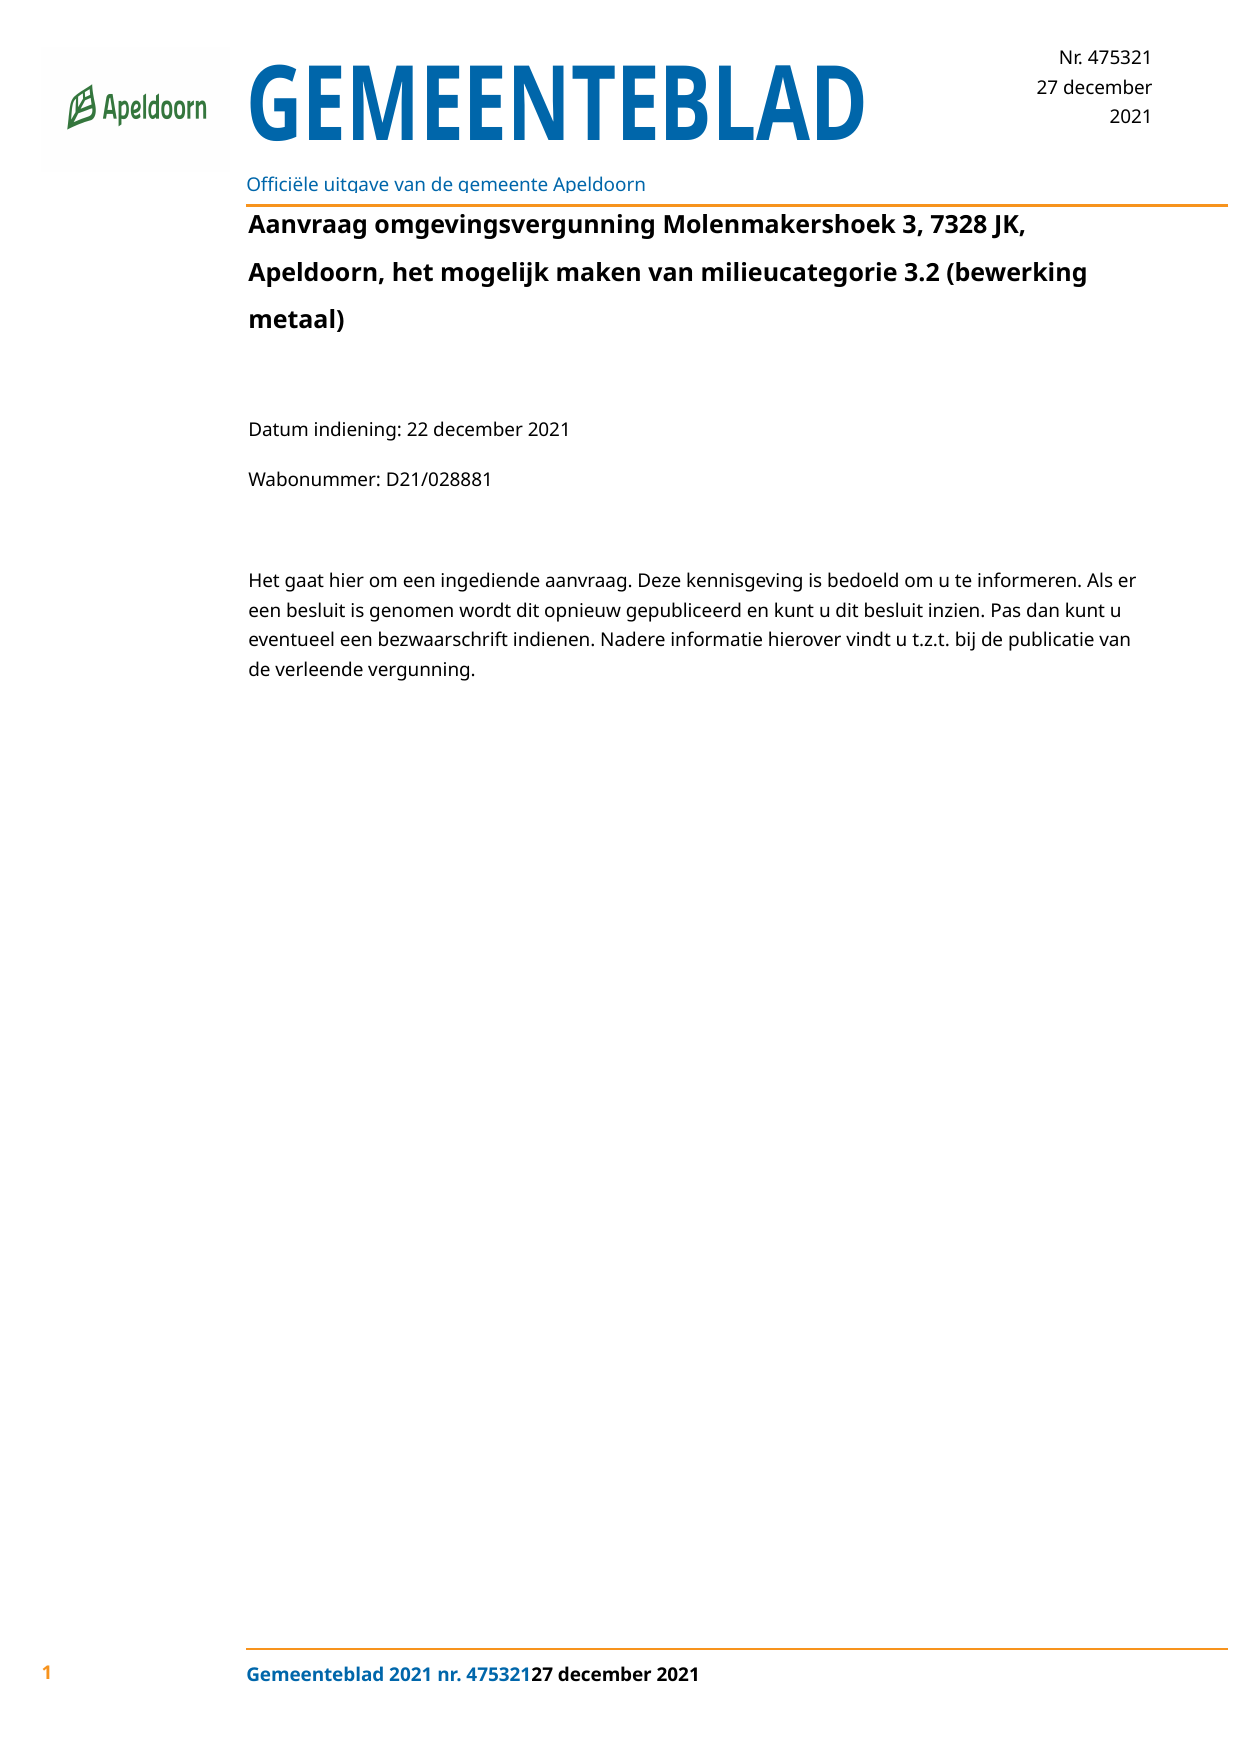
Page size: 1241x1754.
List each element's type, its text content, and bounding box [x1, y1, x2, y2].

picture [41, 47, 231, 172]
text Wabonummer: D21/028881 [248, 466, 1152, 492]
text Het gaat hier om een ingediende aanvraag. Deze kennisgeving is bedoeld om u te informeren. Als er een besluit is genomen wordt dit opnieuw gepubliceerd en kunt u dit besluit inzien. Pas dan kunt u eventueel een bezwaarschrift indienen. Nadere informatie hierover vindt u t.z.t. bij de publicatie van de verleende vergunning. [248, 567, 1152, 682]
text Datum indiening: 22 december 2021 [248, 416, 1152, 442]
text Aanvraag omgevingsvergunning Molenmakershoek 3, 7328 JK, Apeldoorn, het mogelijk maken van milieucategorie 3.2 (bewerking metaal) [248, 207, 1152, 336]
